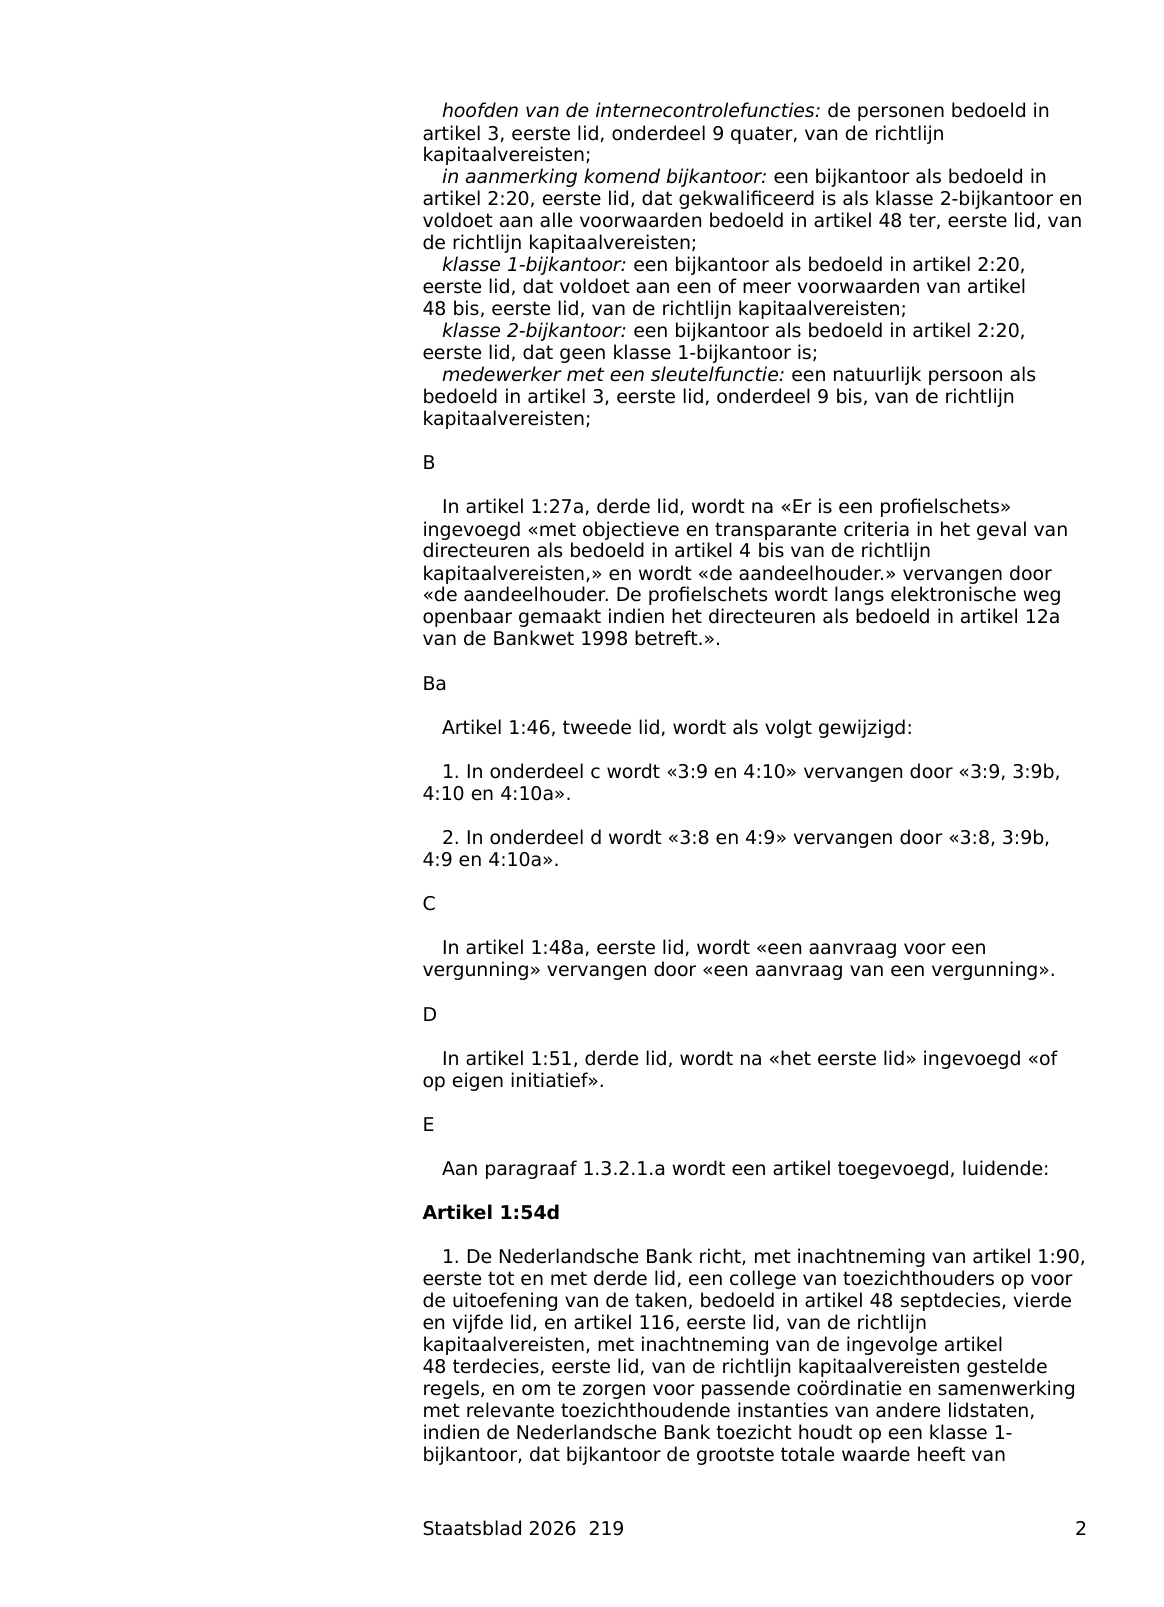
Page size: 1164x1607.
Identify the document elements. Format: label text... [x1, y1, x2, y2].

text in aanmerking komend bijkantoor: een bijkantoor als bedoeld in artikel 2:20, eerste lid, dat gekwalificeerd is als klasse 2-bijkantoor en voldoet aan alle voorwaarden bedoeld in artikel 48 ter, eerste lid, van de richtlijn kapitaalvereisten; [422, 166, 1087, 254]
text medewerker met een sleutelfunctie: een natuurlijk persoon als bedoeld in artikel 3, eerste lid, onderdeel 9 bis, van de richtlijn kapitaalvereisten; [422, 364, 1087, 430]
text klasse 2-bijkantoor: een bijkantoor als bedoeld in artikel 2:20, eerste lid, dat geen klasse 1-bijkantoor is; [422, 320, 1087, 364]
text 1. De Nederlandsche Bank richt, met inachtneming van artikel 1:90, eerste tot en met derde lid, een college van toezichthouders op voor de uitoefening van de taken, bedoeld in artikel 48 septdecies, vierde en vijfde lid, en artikel 116, eerste lid, van de richtlijn kapitaalvereisten, met inachtneming van de ingevolge artikel 48 terdecies, eerste lid, van de richtlijn kapitaalvereisten gestelde regels, en om te zorgen voor passende coördinatie en samenwerking met relevante toezichthoudende instanties van andere lidstaten, indien de Nederlandsche Bank toezicht houdt op een klasse 1-bijkantoor, dat bijkantoor de grootste totale waarde heeft van [422, 1246, 1087, 1466]
text In artikel 1:51, derde lid, wordt na «het eerste lid» ingevoegd «of op eigen initiatief». [422, 1048, 1087, 1092]
text E [422, 1114, 1087, 1136]
text C [422, 893, 1087, 915]
text 2. In onderdeel d wordt «3:8 en 4:9» vervangen door «3:8, 3:9b, 4:9 en 4:10a». [422, 827, 1087, 871]
text Aan paragraaf 1.3.2.1.a wordt een artikel toegevoegd, luidende: [422, 1158, 1087, 1180]
text B [422, 452, 1087, 474]
text 1. In onderdeel c wordt «3:9 en 4:10» vervangen door «3:9, 3:9b, 4:10 en 4:10a». [422, 761, 1087, 805]
subtitle Artikel 1:54d [422, 1202, 1087, 1224]
text D [422, 1003, 1087, 1025]
text klasse 1-bijkantoor: een bijkantoor als bedoeld in artikel 2:20, eerste lid, dat voldoet aan een of meer voorwaarden van artikel 48 bis, eerste lid, van de richtlijn kapitaalvereisten; [422, 254, 1087, 320]
text Artikel 1:46, tweede lid, wordt als volgt gewijzigd: [422, 717, 1087, 739]
text In artikel 1:27a, derde lid, wordt na «Er is een profielschets» ingevoegd «met objectieve en transparante criteria in het geval van directeuren als bedoeld in artikel 4 bis van de richtlijn kapitaalvereisten,» en wordt «de aandeelhouder.» vervangen door «de aandeelhouder. De profielschets wordt langs elektronische weg openbaar gemaakt indien het directeuren als bedoeld in artikel 12a van de Bankwet 1998 betreft.». [422, 496, 1087, 650]
text In artikel 1:48a, eerste lid, wordt «een aanvraag voor een vergunning» vervangen door «een aanvraag van een vergunning». [422, 937, 1087, 981]
text Ba [422, 672, 1087, 694]
text hoofden van de internecontrolefuncties: de personen bedoeld in artikel 3, eerste lid, onderdeel 9 quater, van de richtlijn kapitaalvereisten; [422, 100, 1087, 166]
